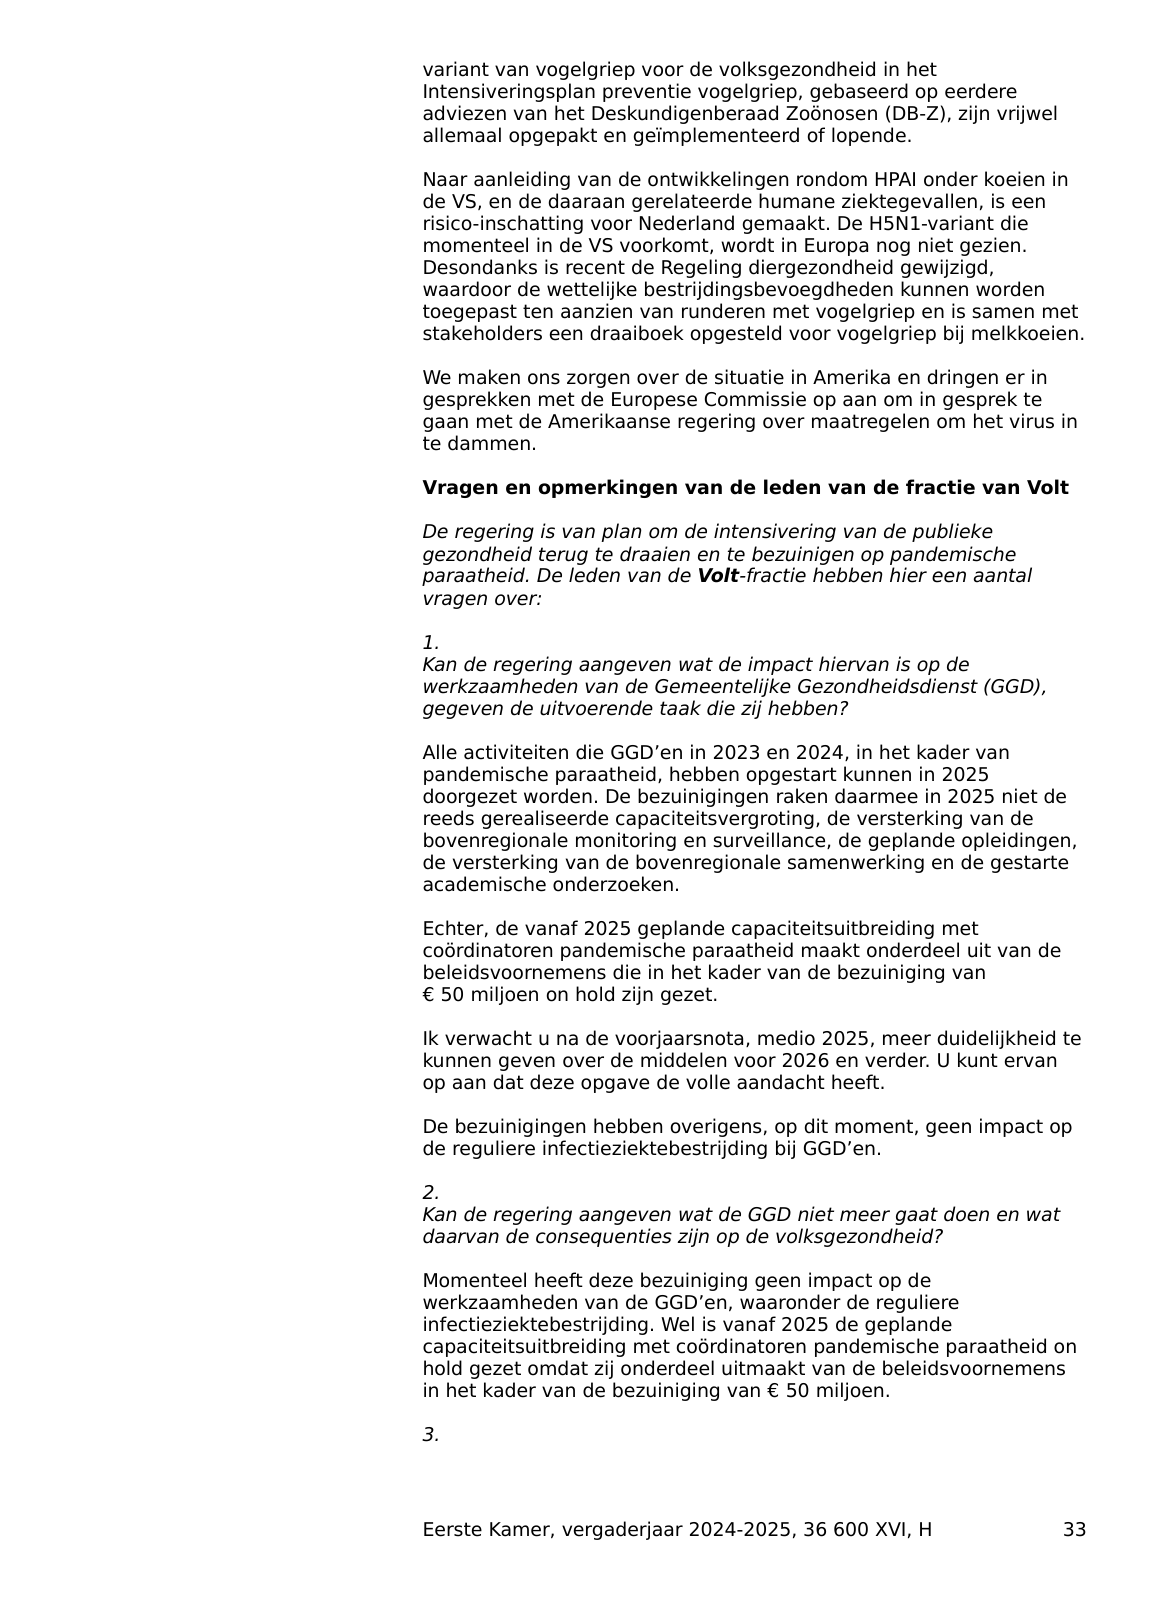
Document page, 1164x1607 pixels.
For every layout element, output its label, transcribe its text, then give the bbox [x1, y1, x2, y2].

text We maken ons zorgen over de situatie in Amerika en dringen er in gesprekken met de Europese Commissie op aan om in gesprek te gaan met de Amerikaanse regering over maatregelen om het virus in te dammen. [422, 367, 1087, 455]
text variant van vogelgriep voor de volksgezondheid in het Intensiveringsplan preventie vogelgriep, gebaseerd op eerdere adviezen van het Deskundigenberaad Zoönosen (DB-Z), zijn vrijwel allemaal opgepakt en geïmplementeerd of lopende. [422, 59, 1087, 147]
text Ik verwacht u na de voorjaarsnota, medio 2025, meer duidelijkheid te kunnen geven over de middelen voor 2026 en verder. U kunt ervan op aan dat deze opgave de volle aandacht heeft. [422, 1028, 1087, 1094]
text Alle activiteiten die GGD’en in 2023 en 2024, in het kader van pandemische paraatheid, hebben opgestart kunnen in 2025 doorgezet worden. De bezuinigingen raken daarmee in 2025 niet de reeds gerealiseerde capaciteitsvergroting, de versterking van de bovenregionale monitoring en surveillance, de geplande opleidingen, de versterking van de bovenregionale samenwerking en de gestarte academische onderzoeken. [422, 742, 1087, 896]
text 1. [422, 632, 1087, 653]
text Naar aanleiding van de ontwikkelingen rondom HPAI onder koeien in de VS, en de daaraan gerelateerde humane ziektegevallen, is een risico-inschatting voor Nederland gemaakt. De H5N1-variant die momenteel in de VS voorkomt, wordt in Europa nog niet gezien. Desondanks is recent de Regeling diergezondheid gewijzigd, waardoor de wettelijke bestrijdingsbevoegdheden kunnen worden toegepast ten aanzien van runderen met vogelgriep en is samen met stakeholders een draaiboek opgesteld voor vogelgriep bij melkkoeien. [422, 169, 1087, 345]
text Echter, de vanaf 2025 geplande capaciteitsuitbreiding met coördinatoren pandemische paraatheid maakt onderdeel uit van de beleidsvoornemens die in het kader van de bezuiniging van € 50 miljoen on hold zijn gezet. [422, 918, 1087, 1006]
subtitle Vragen en opmerkingen van de leden van de fractie van Volt [422, 477, 1087, 499]
text De bezuinigingen hebben overigens, op dit moment, geen impact op de reguliere infectieziektebestrijding bij GGD’en. [422, 1116, 1087, 1160]
text 3. [422, 1424, 1087, 1446]
text Kan de regering aangeven wat de GGD niet meer gaat doen en wat daarvan de consequenties zijn op de volksgezondheid? [422, 1204, 1087, 1248]
text De regering is van plan om de intensivering van de publieke gezondheid terug te draaien en te bezuinigen op pandemische paraatheid. De leden van de Volt-fractie hebben hier een aantal vragen over: [422, 521, 1087, 609]
text Momenteel heeft deze bezuiniging geen impact op de werkzaamheden van de GGD’en, waaronder de reguliere infectieziektebestrijding. Wel is vanaf 2025 de geplande capaciteitsuitbreiding met coördinatoren pandemische paraatheid on hold gezet omdat zij onderdeel uitmaakt van de beleidsvoornemens in het kader van de bezuiniging van € 50 miljoen. [422, 1270, 1087, 1402]
text Kan de regering aangeven wat de impact hiervan is op de werkzaamheden van de Gemeentelijke Gezondheidsdienst (GGD), gegeven de uitvoerende taak die zij hebben? [422, 653, 1087, 719]
text 2. [422, 1182, 1087, 1204]
